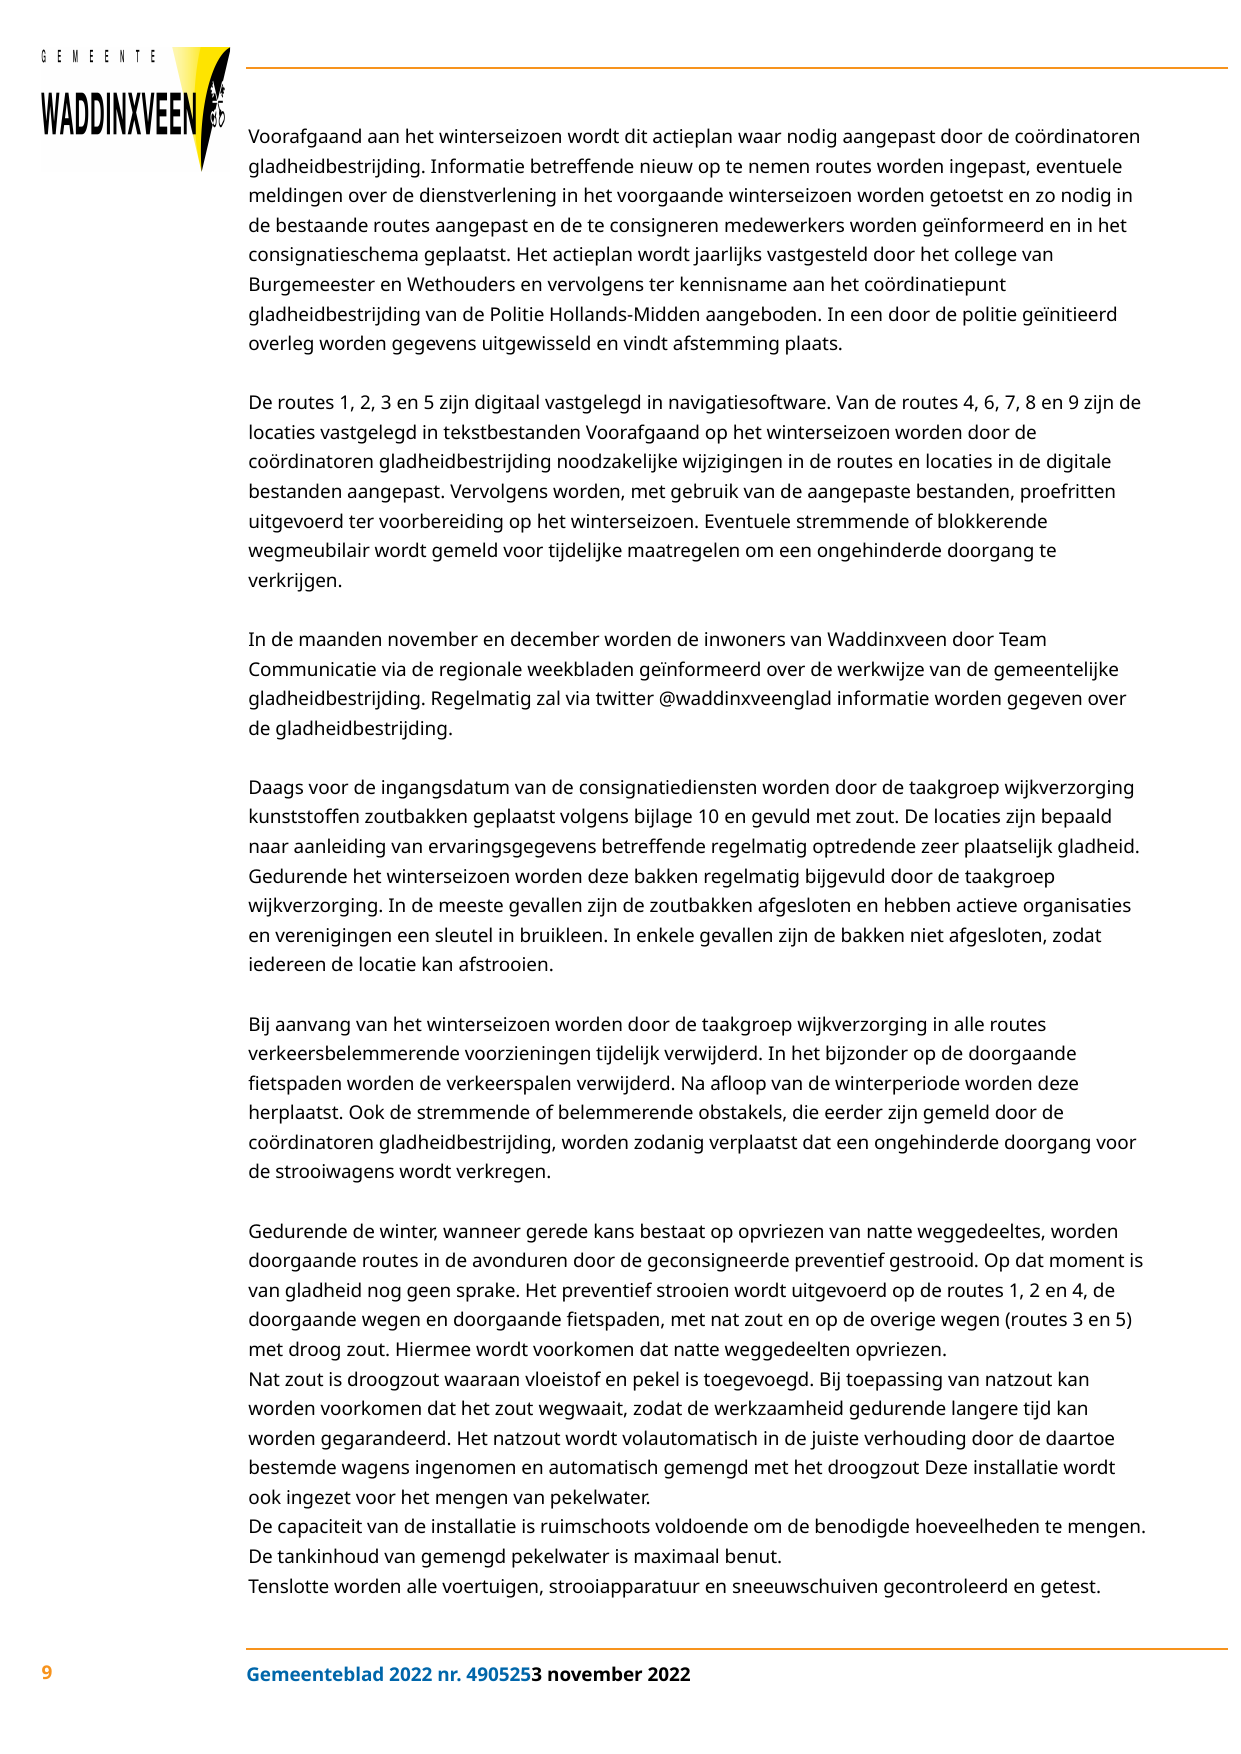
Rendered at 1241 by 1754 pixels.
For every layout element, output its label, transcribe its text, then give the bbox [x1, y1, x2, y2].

text Daags voor de ingangsdatum van de consignatiediensten worden door de taakgroep wijkverzorging kunststoffen zoutbakken geplaatst volgens bijlage 10 en gevuld met zout. De locaties zijn bepaald naar aanleiding van ervaringsgegevens betreffende regelmatig optredende zeer plaatselijk gladheid. Gedurende het winterseizoen worden deze bakken regelmatig bijgevuld door de taakgroep wijkverzorging. In de meeste gevallen zijn de zoutbakken afgesloten en hebben actieve organisaties en verenigingen een sleutel in bruikleen. In enkele gevallen zijn de bakken niet afgesloten, zodat iedereen de locatie kan afstrooien. [248, 774, 1152, 977]
text Nat zout is droogzout waaraan vloeistof en pekel is toegevoegd. Bij toepassing van natzout kan worden voorkomen dat het zout wegwaait, zodat de werkzaamheid gedurende langere tijd kan worden gegarandeerd. Het natzout wordt volautomatisch in de juiste verhouding door de daartoe bestemde wagens ingenomen en automatisch gemengd met het droogzout Deze installatie wordt ook ingezet voor het mengen van pekelwater. [248, 1366, 1152, 1510]
text Tenslotte worden alle voertuigen, strooiapparatuur en sneeuwschuiven gecontroleerd en getest. [248, 1573, 1152, 1598]
text De routes 1, 2, 3 en 5 zijn digitaal vastgelegd in navigatiesoftware. Van de routes 4, 6, 7, 8 en 9 zijn de locaties vastgelegd in tekstbestanden Voorafgaand op het winterseizoen worden door de coördinatoren gladheidbestrijding noodzakelijke wijzigingen in de routes en locaties in de digitale bestanden aangepast. Vervolgens worden, met gebruik van de aangepaste bestanden, proefritten uitgevoerd ter voorbereiding op het winterseizoen. Eventuele stremmende of blokkerende wegmeubilair wordt gemeld voor tijdelijke maatregelen om een ongehinderde doorgang te verkrijgen. [248, 389, 1152, 593]
text Bij aanvang van het winterseizoen worden door de taakgroep wijkverzorging in alle routes verkeersbelemmerende voorzieningen tijdelijk verwijderd. In het bijzonder op de doorgaande fietspaden worden de verkeerspalen verwijderd. Na afloop van de winterperiode worden deze herplaatst. Ook de stremmende of belemmerende obstakels, die eerder zijn gemeld door de coördinatoren gladheidbestrijding, worden zodanig verplaatst dat een ongehinderde doorgang voor de strooiwagens wordt verkregen. [248, 1011, 1152, 1184]
text De capaciteit van de installatie is ruimschoots voldoende om de benodigde hoeveelheden te mengen. De tankinhoud van gemengd pekelwater is maximaal benut. [248, 1514, 1152, 1569]
text Gedurende de winter, wanneer gerede kans bestaat op opvriezen van natte weggedeeltes, worden doorgaande routes in de avonduren door de geconsigneerde preventief gestrooid. Op dat moment is van gladheid nog geen sprake. Het preventief strooien wordt uitgevoerd op de routes 1, 2 en 4, de doorgaande wegen en doorgaande fietspaden, met nat zout en op de overige wegen (routes 3 en 5) met droog zout. Hiermee wordt voorkomen dat natte weggedeelten opvriezen. [248, 1218, 1152, 1362]
text Voorafgaand aan het winterseizoen wordt dit actieplan waar nodig aangepast door de coördinatoren gladheidbestrijding. Informatie betreffende nieuw op te nemen routes worden ingepast, eventuele meldingen over de dienstverlening in het voorgaande winterseizoen worden getoetst en zo nodig in de bestaande routes aangepast en de te consigneren medewerkers worden geïnformeerd en in het consignatieschema geplaatst. Het actieplan wordt jaarlijks vastgesteld door het college van Burgemeester en Wethouders en vervolgens ter kennisname aan het coördinatiepunt gladheidbestrijding van de Politie Hollands-Midden aangeboden. In een door de politie geïnitieerd overleg worden gegevens uitgewisseld en vindt afstemming plaats. [248, 123, 1152, 356]
picture [41, 47, 231, 172]
text In de maanden november en december worden de inwoners van Waddinxveen door Team Communicatie via de regionale weekbladen geïnformeerd over de werkwijze van de gemeentelijke gladheidbestrijding. Regelmatig zal via twitter @waddinxveenglad informatie worden gegeven over de gladheidbestrijding. [248, 626, 1152, 741]
